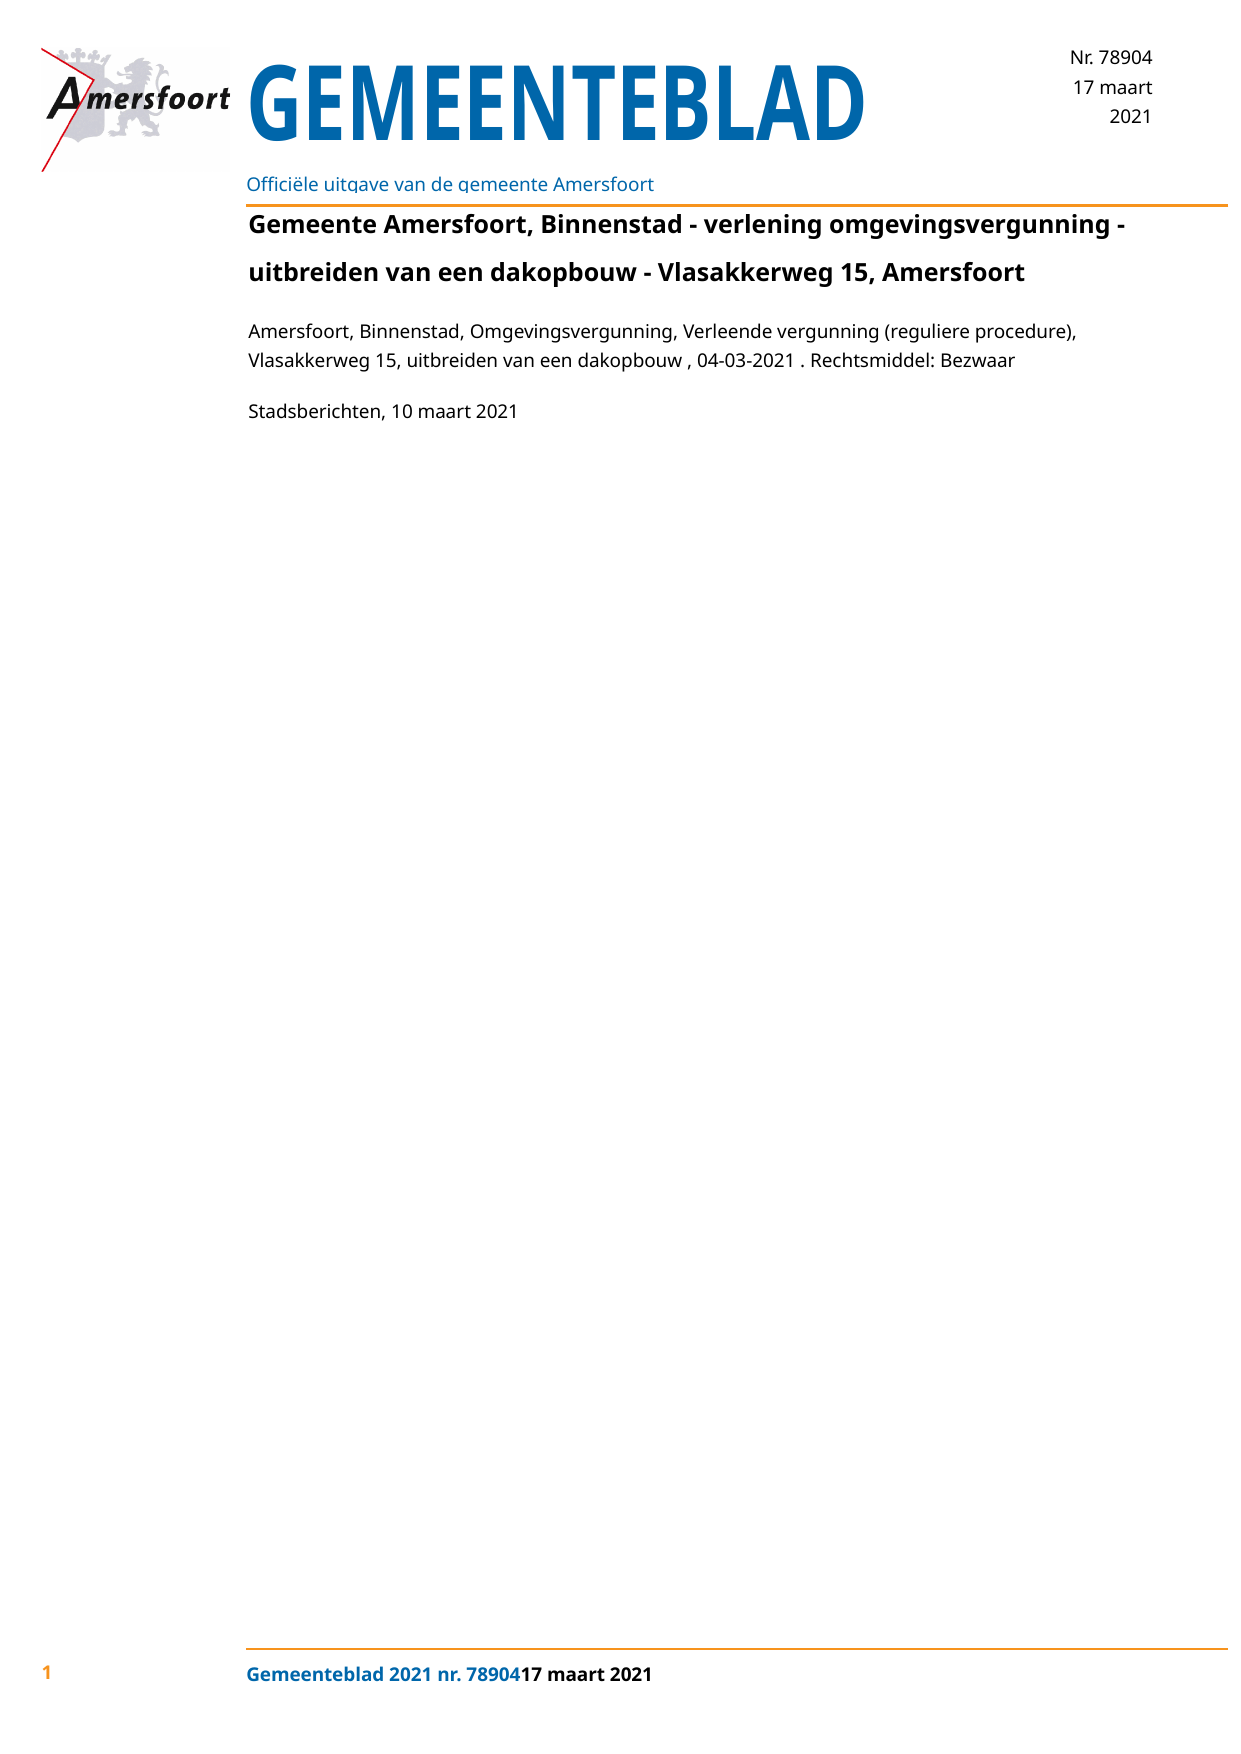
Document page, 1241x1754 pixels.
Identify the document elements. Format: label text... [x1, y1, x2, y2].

text Amersfoort, Binnenstad, Omgevingsvergunning, Verleende vergunning (reguliere procedure), Vlasakkerweg 15, uitbreiden van een dakopbouw , 04-03-2021 . Rechtsmiddel: Bezwaar [248, 318, 1152, 373]
picture [41, 47, 231, 172]
text Stadsberichten, 10 maart 2021 [248, 398, 1152, 424]
text Gemeente Amersfoort, Binnenstad - verlening omgevingsvergunning - uitbreiden van een dakopbouw - Vlasakkerweg 15, Amersfoort [248, 207, 1152, 288]
